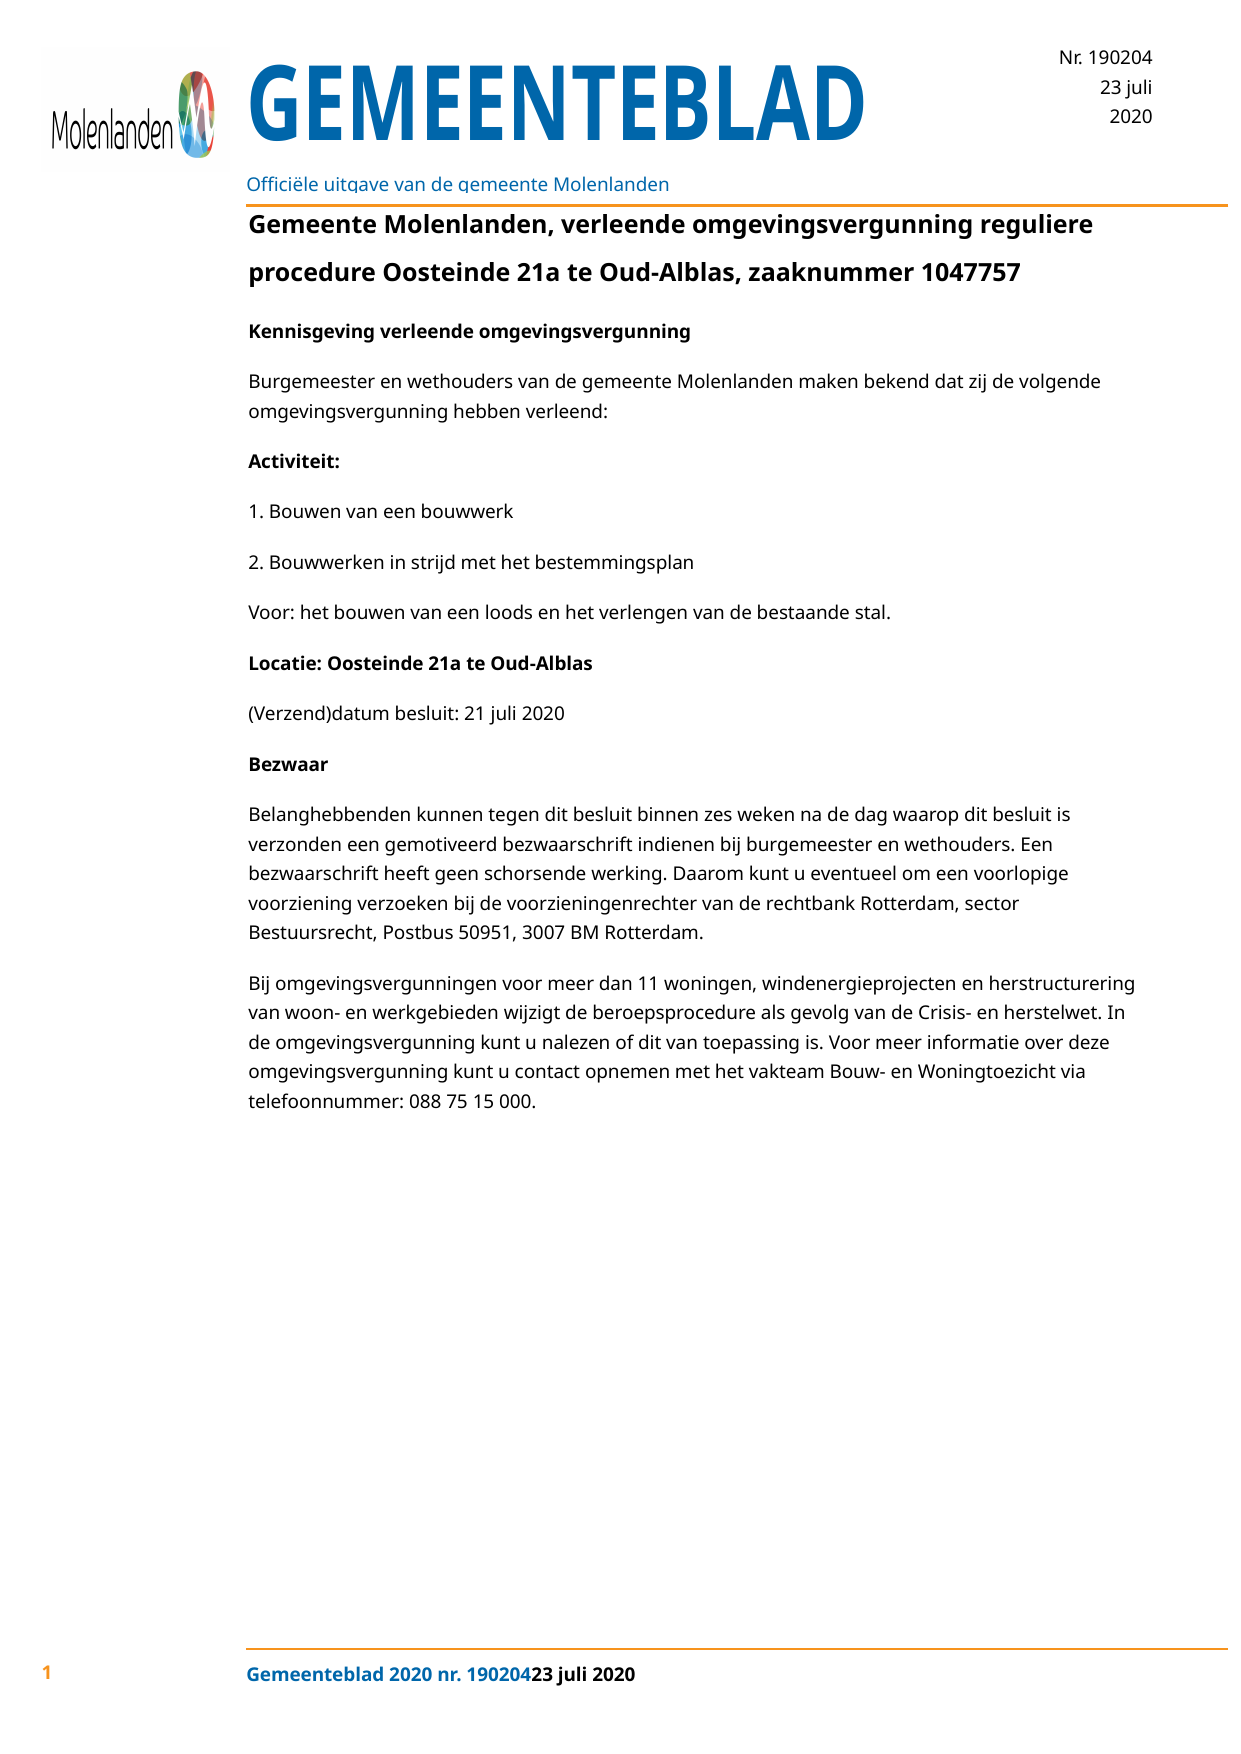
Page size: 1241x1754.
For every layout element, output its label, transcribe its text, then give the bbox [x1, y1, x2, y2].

picture [41, 47, 231, 172]
text Voor: het bouwen van een loods en het verlengen van de bestaande stal. [248, 599, 1152, 625]
text Gemeente Molenlanden, verleende omgevingsvergunning reguliere procedure Oosteinde 21a te Oud-Alblas, zaaknummer 1047757 [248, 207, 1152, 288]
text Belanghebbenden kunnen tegen dit besluit binnen zes weken na de dag waarop dit besluit is verzonden een gemotiveerd bezwaarschrift indienen bij burgemeester en wethouders. Een bezwaarschrift heeft geen schorsende werking. Daarom kunt u eventueel om een voorlopige voorziening verzoeken bij de voorzieningenrechter van de rechtbank Rotterdam, sector Bestuursrecht, Postbus 50951, 3007 BM Rotterdam. [248, 801, 1152, 945]
text 2. Bouwwerken in strijd met het bestemmingsplan [248, 549, 1152, 575]
text Locatie: Oosteinde 21a te Oud-Alblas [248, 650, 1152, 676]
text 1. Bouwen van een bouwwerk [248, 499, 1152, 524]
text (Verzend)datum besluit: 21 juli 2020 [248, 700, 1152, 726]
text Bezwaar [248, 751, 1152, 777]
text Activiteit: [248, 448, 1152, 474]
text Bij omgevingsvergunningen voor meer dan 11 woningen, windenergieprojecten en herstructurering van woon- en werkgebieden wijzigt de beroepsprocedure als gevolg van de Crisis- en herstelwet. In de omgevingsvergunning kunt u nalezen of dit van toepassing is. Voor meer informatie over deze omgevingsvergunning kunt u contact opnemen met het vakteam Bouw- en Woningtoezicht via telefoonnummer: 088 75 15 000. [248, 970, 1152, 1114]
text Kennisgeving verleende omgevingsvergunning [248, 318, 1152, 344]
text Burgemeester en wethouders van de gemeente Molenlanden maken bekend dat zij de volgende omgevingsvergunning hebben verleend: [248, 368, 1152, 424]
